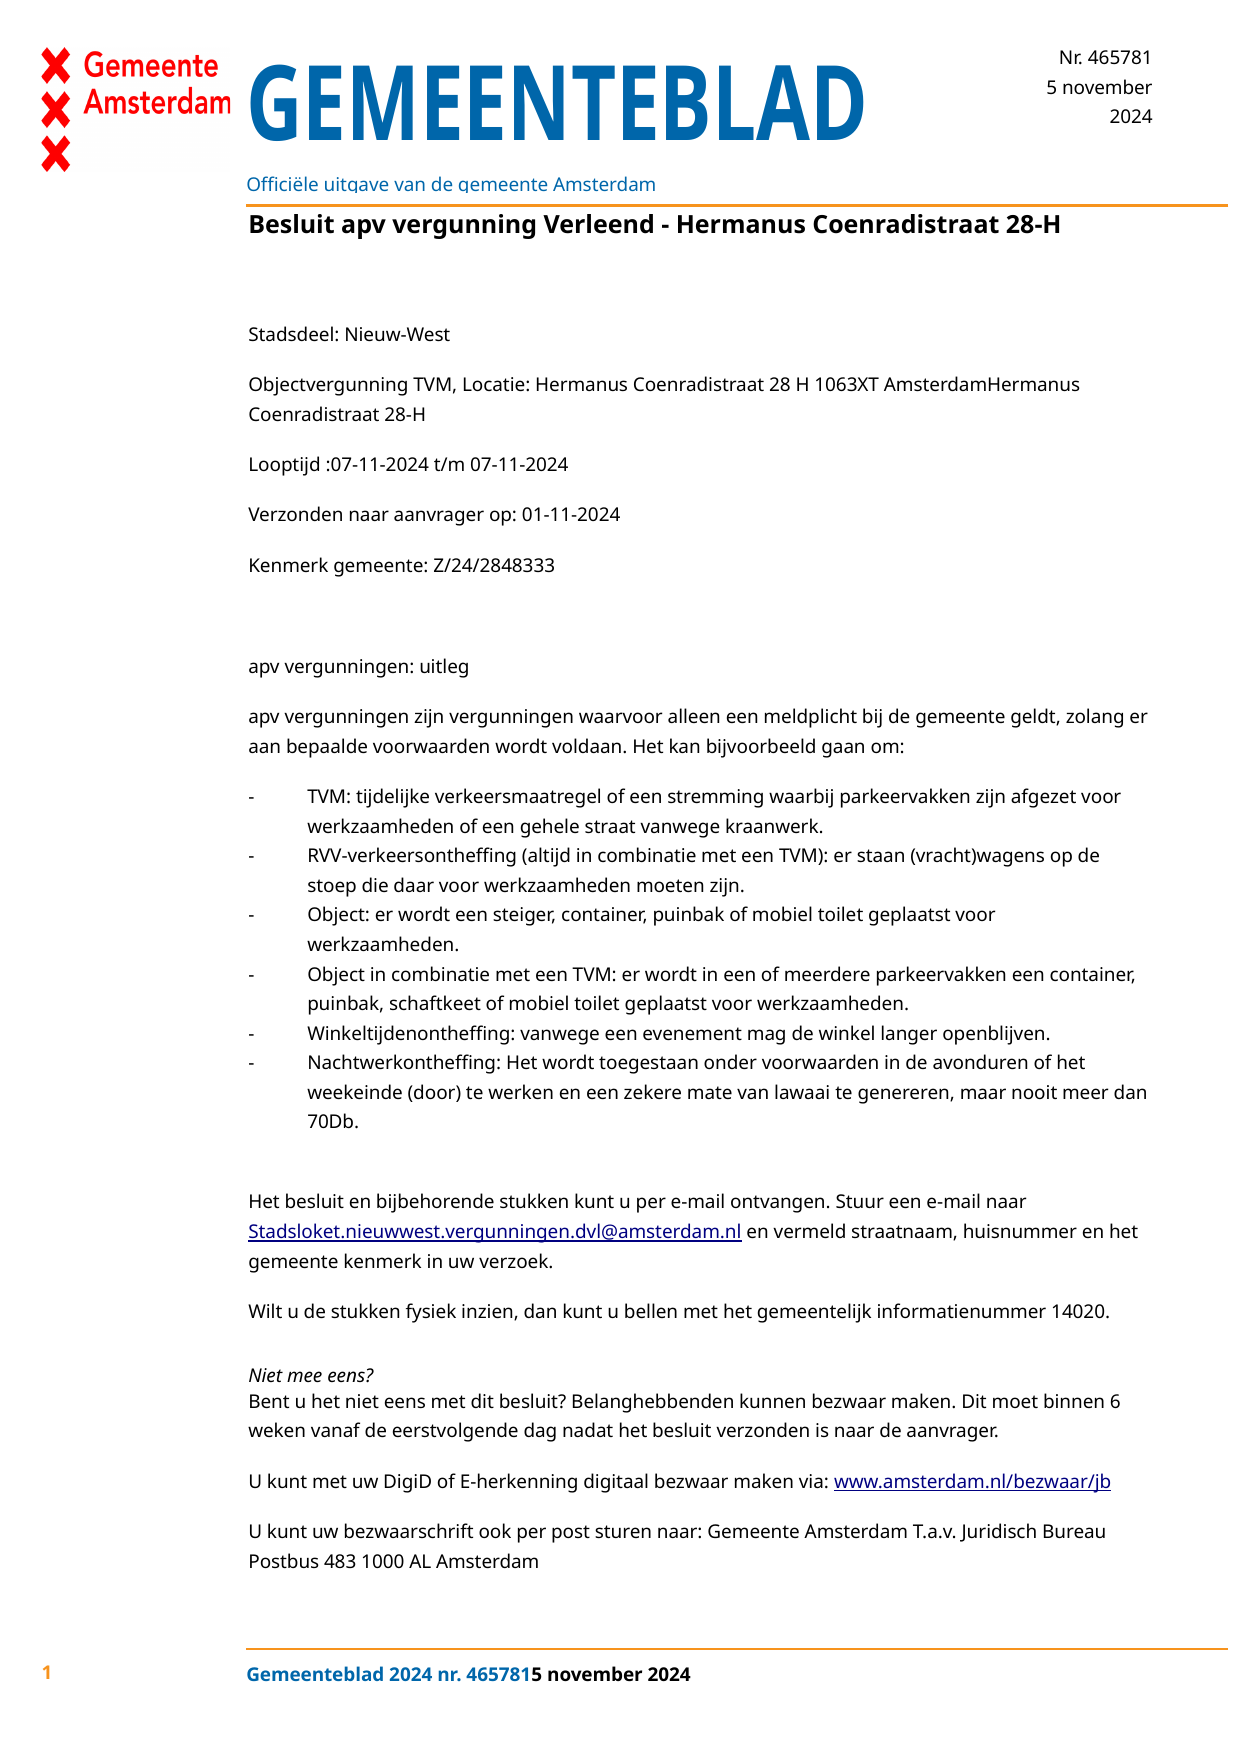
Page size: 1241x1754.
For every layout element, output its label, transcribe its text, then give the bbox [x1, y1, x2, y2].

text Looptijd :07-11-2024 t/m 07-11-2024 [248, 451, 1152, 477]
text Het besluit en bijbehorende stukken kunt u per e-mail ontvangen. Stuur een e-mail naar Stadsloket.nieuwwest.vergunningen.dvl@amsterdam.nl en vermeld straatnaam, huisnummer en het gemeente kenmerk in uw verzoek. [248, 1189, 1152, 1273]
text Bent u het niet eens met dit besluit? Belanghebbenden kunnen bezwaar maken. Dit moet binnen 6 weken vanaf de eerstvolgende dag nadat het besluit verzonden is naar de aanvrager. [248, 1388, 1152, 1443]
text U kunt met uw DigiD of E-herkenning digitaal bezwaar maken via: www.amsterdam.nl/bezwaar/jb [248, 1468, 1152, 1494]
text Niet mee eens? [248, 1362, 1152, 1388]
list Nachtwerkontheffing: Het wordt toegestaan onder voorwaarden in de avonduren of het weekeinde (door) te werken en een zekere mate van lawaai te genereren, maar nooit meer dan 70Db. [248, 1049, 1152, 1134]
list RVV-verkeersontheffing (altijd in combinatie met een TVM): er staan (vracht)wagens op de stoep die daar voor werkzaamheden moeten zijn. [248, 842, 1152, 898]
list Object in combinatie met een TVM: er wordt in een of meerdere parkeervakken een container, puinbak, schaftkeet of mobiel toilet geplaatst voor werkzaamheden. [248, 961, 1152, 1016]
text Objectvergunning TVM, Locatie: Hermanus Coenradistraat 28 H 1063XT AmsterdamHermanus Coenradistraat 28-H [248, 371, 1152, 426]
text Besluit apv vergunning Verleend - Hermanus Coenradistraat 28-H [248, 207, 1152, 241]
text Kenmerk gemeente: Z/24/2848333 [248, 552, 1152, 578]
text apv vergunningen zijn vergunningen waarvoor alleen een meldplicht bij de gemeente geldt, zolang er aan bepaalde voorwaarden wordt voldaan. Het kan bijvoorbeeld gaan om: [248, 703, 1152, 758]
text Wilt u de stukken fysiek inzien, dan kunt u bellen met het gemeentelijk informatienummer 14020. [248, 1298, 1152, 1324]
text Verzonden naar aanvrager op: 01-11-2024 [248, 502, 1152, 527]
list Object: er wordt een steiger, container, puinbak of mobiel toilet geplaatst voor werkzaamheden. [248, 902, 1152, 957]
list Winkeltijdenontheffing: vanwege een evenement mag de winkel langer openblijven. [248, 1020, 1152, 1046]
picture [41, 47, 231, 172]
list TVM: tijdelijke verkeersmaatregel of een stremming waarbij parkeervakken zijn afgezet voor werkzaamheden of een gehele straat vanwege kraanwerk. [248, 783, 1152, 838]
text Stadsdeel: Nieuw-West [248, 321, 1152, 346]
text U kunt uw bezwaarschrift ook per post sturen naar: Gemeente Amsterdam T.a.v. Juridisch Bureau Postbus 483 1000 AL Amsterdam [248, 1518, 1152, 1574]
text apv vergunningen: uitleg [248, 653, 1152, 678]
